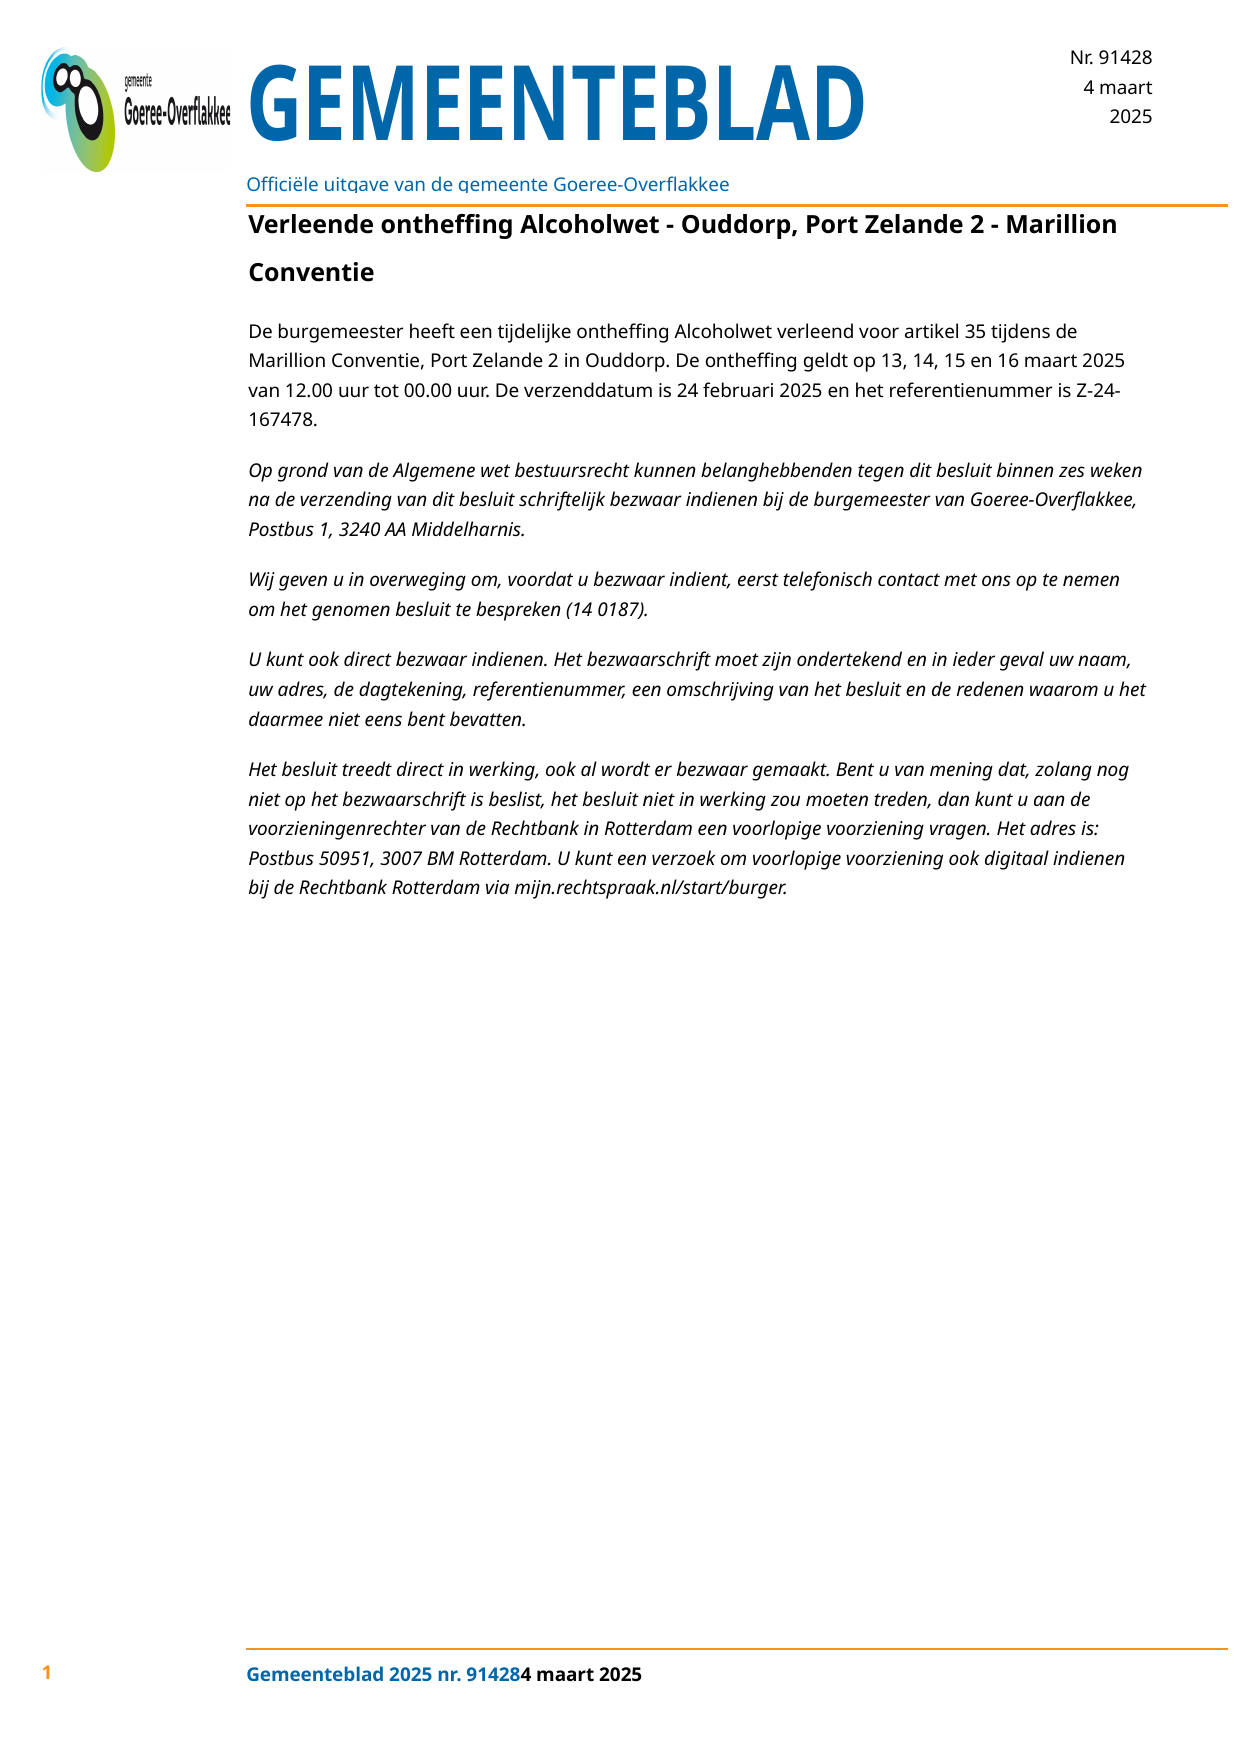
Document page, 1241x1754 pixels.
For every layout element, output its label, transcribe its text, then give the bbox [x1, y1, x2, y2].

text U kunt ook direct bezwaar indienen. Het bezwaarschrift moet zijn ondertekend en in ieder geval uw naam, uw adres, de dagtekening, referentienummer, een omschrijving van het besluit en de redenen waarom u het daarmee niet eens bent bevatten. [248, 647, 1152, 732]
text Wij geven u in overweging om, voordat u bezwaar indient, eerst telefonisch contact met ons op te nemen om het genomen besluit te bespreken (14 0187). [248, 567, 1152, 622]
picture [41, 47, 231, 172]
text De burgemeester heeft een tijdelijke ontheffing Alcoholwet verleend voor artikel 35 tijdens de Marillion Conventie, Port Zelande 2 in Ouddorp. De ontheffing geldt op 13, 14, 15 en 16 maart 2025 van 12.00 uur tot 00.00 uur. De verzenddatum is 24 februari 2025 en het referentienummer is Z-24-167478. [248, 318, 1152, 432]
text Het besluit treedt direct in werking, ook al wordt er bezwaar gemaakt. Bent u van mening dat, zolang nog niet op het bezwaarschrift is beslist, het besluit niet in werking zou moeten treden, dan kunt u aan de voorzieningenrechter van de Rechtbank in Rotterdam een voorlopige voorziening vragen. Het adres is: Postbus 50951, 3007 BM Rotterdam. U kunt een verzoek om voorlopige voorziening ook digitaal indienen bij de Rechtbank Rotterdam via mijn.rechtspraak.nl/start/burger. [248, 756, 1152, 900]
text Verleende ontheffing Alcoholwet - Ouddorp, Port Zelande 2 - Marillion Conventie [248, 207, 1152, 288]
text Op grond van de Algemene wet bestuursrecht kunnen belanghebbenden tegen dit besluit binnen zes weken na de verzending van dit besluit schriftelijk bezwaar indienen bij de burgemeester van Goeree-Overflakkee, Postbus 1, 3240 AA Middelharnis. [248, 457, 1152, 542]
